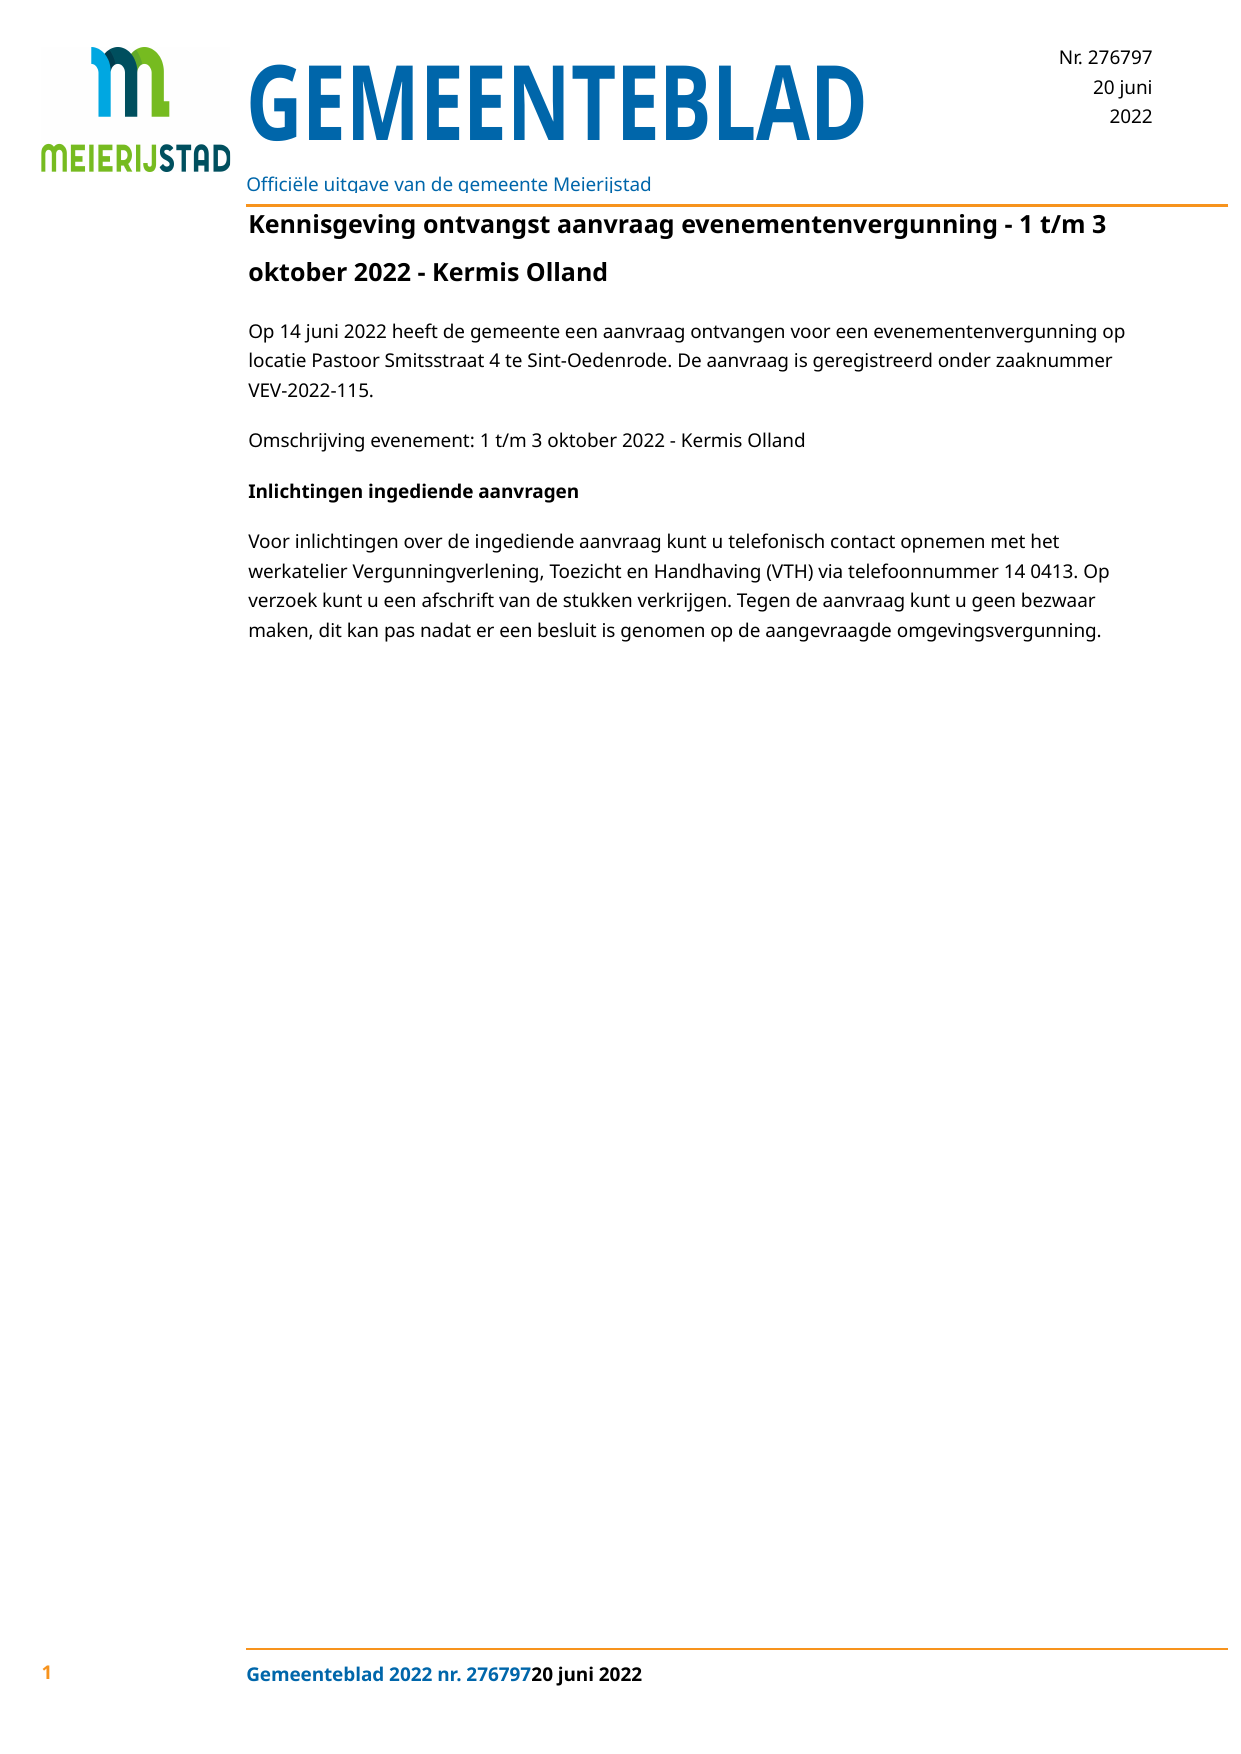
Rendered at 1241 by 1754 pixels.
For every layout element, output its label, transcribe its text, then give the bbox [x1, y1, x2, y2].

text Omschrijving evenement: 1 t/m 3 oktober 2022 - Kermis Olland [248, 427, 1152, 453]
text Inlichtingen ingediende aanvragen [248, 478, 1152, 504]
picture [41, 47, 231, 172]
text Op 14 juni 2022 heeft de gemeente een aanvraag ontvangen voor een evenementenvergunning op locatie Pastoor Smitsstraat 4 te Sint-Oedenrode. De aanvraag is geregistreerd onder zaaknummer VEV-2022-115. [248, 318, 1152, 403]
text Voor inlichtingen over de ingediende aanvraag kunt u telefonisch contact opnemen met het werkatelier Vergunningverlening, Toezicht en Handhaving (VTH) via telefoonnummer 14 0413. Op verzoek kunt u een afschrift van de stukken verkrijgen. Tegen de aanvraag kunt u geen bezwaar maken, dit kan pas nadat er een besluit is genomen op de aangevraagde omgevingsvergunning. [248, 528, 1152, 643]
text Kennisgeving ontvangst aanvraag evenementenvergunning - 1 t/m 3 oktober 2022 - Kermis Olland [248, 207, 1152, 288]
